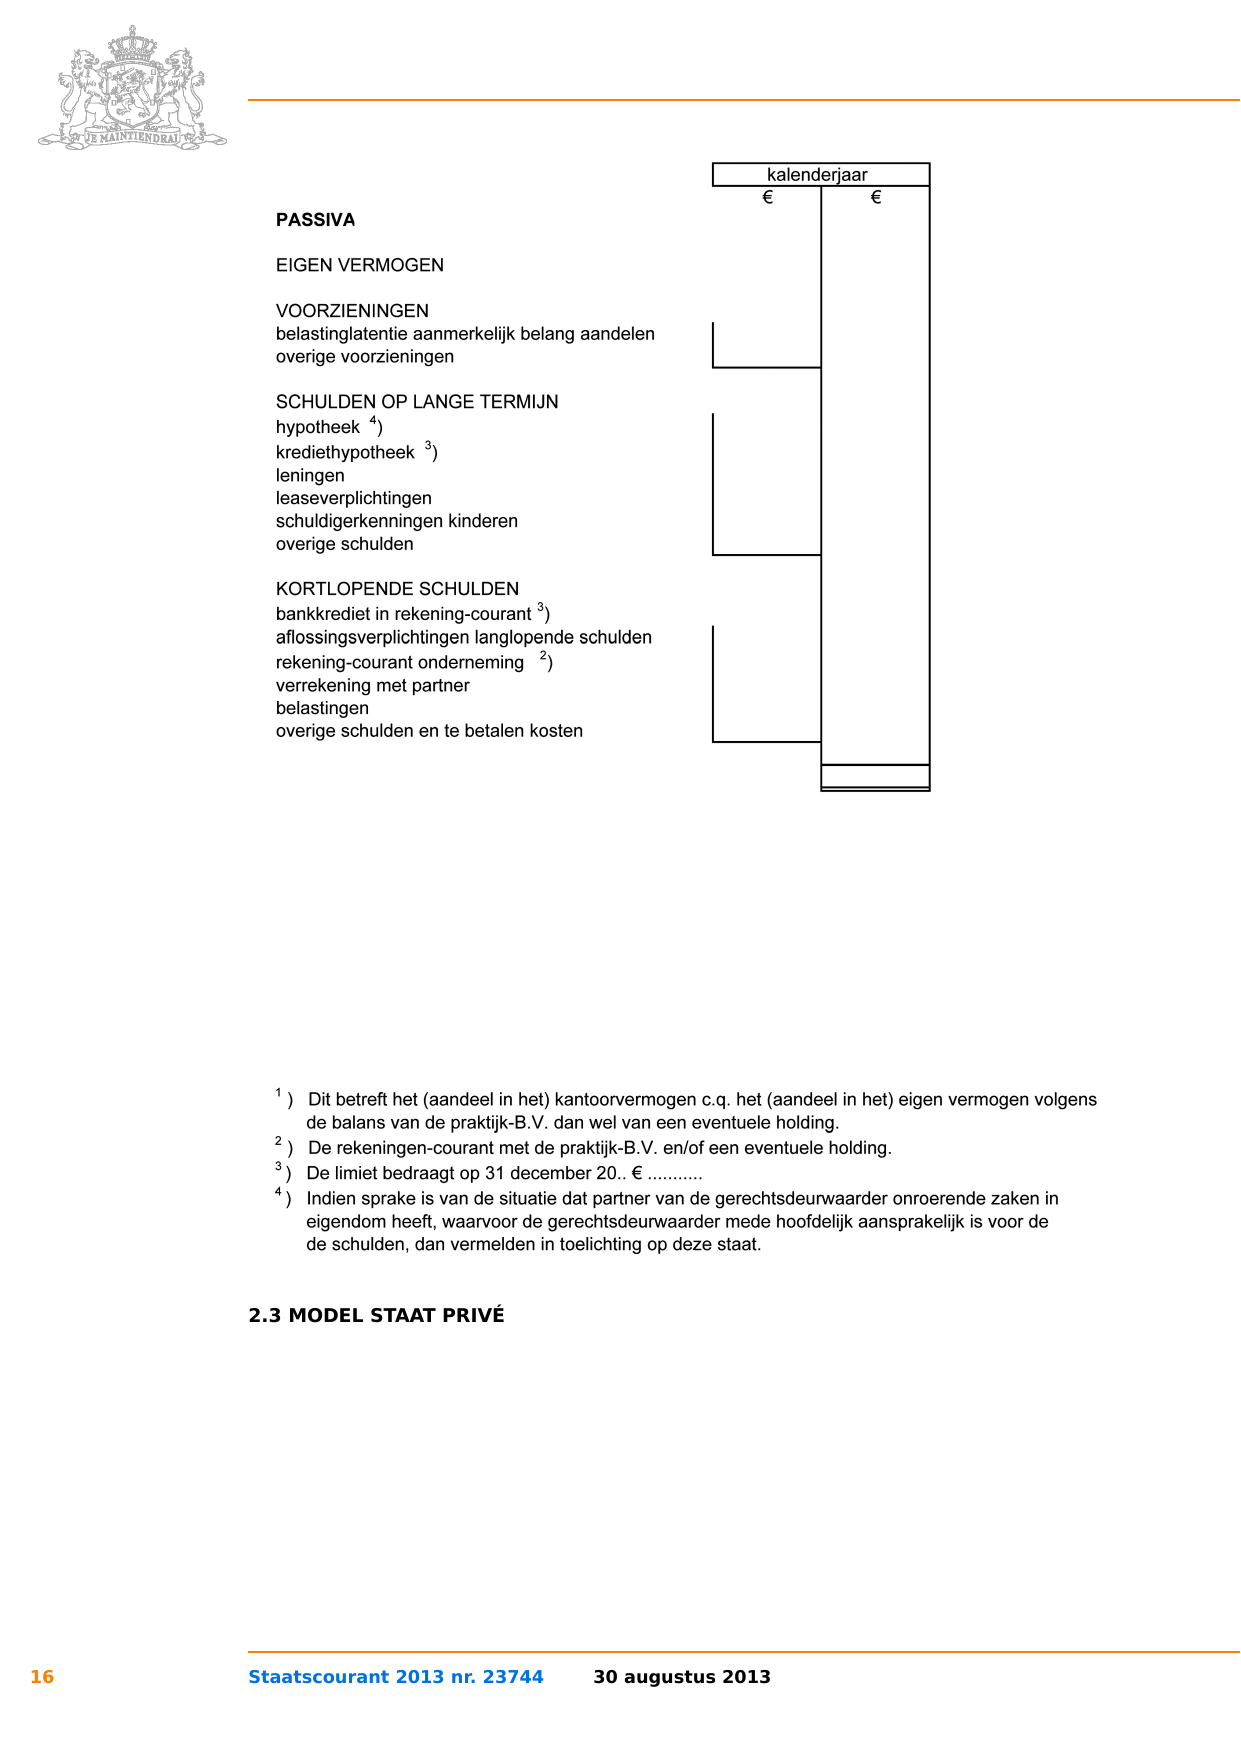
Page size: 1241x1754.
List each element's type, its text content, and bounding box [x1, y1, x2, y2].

picture [248, 155, 1134, 1254]
subtitle 2.3 MODEL STAAT PRIVÉ [248, 1305, 1163, 1327]
picture [38, 25, 227, 150]
